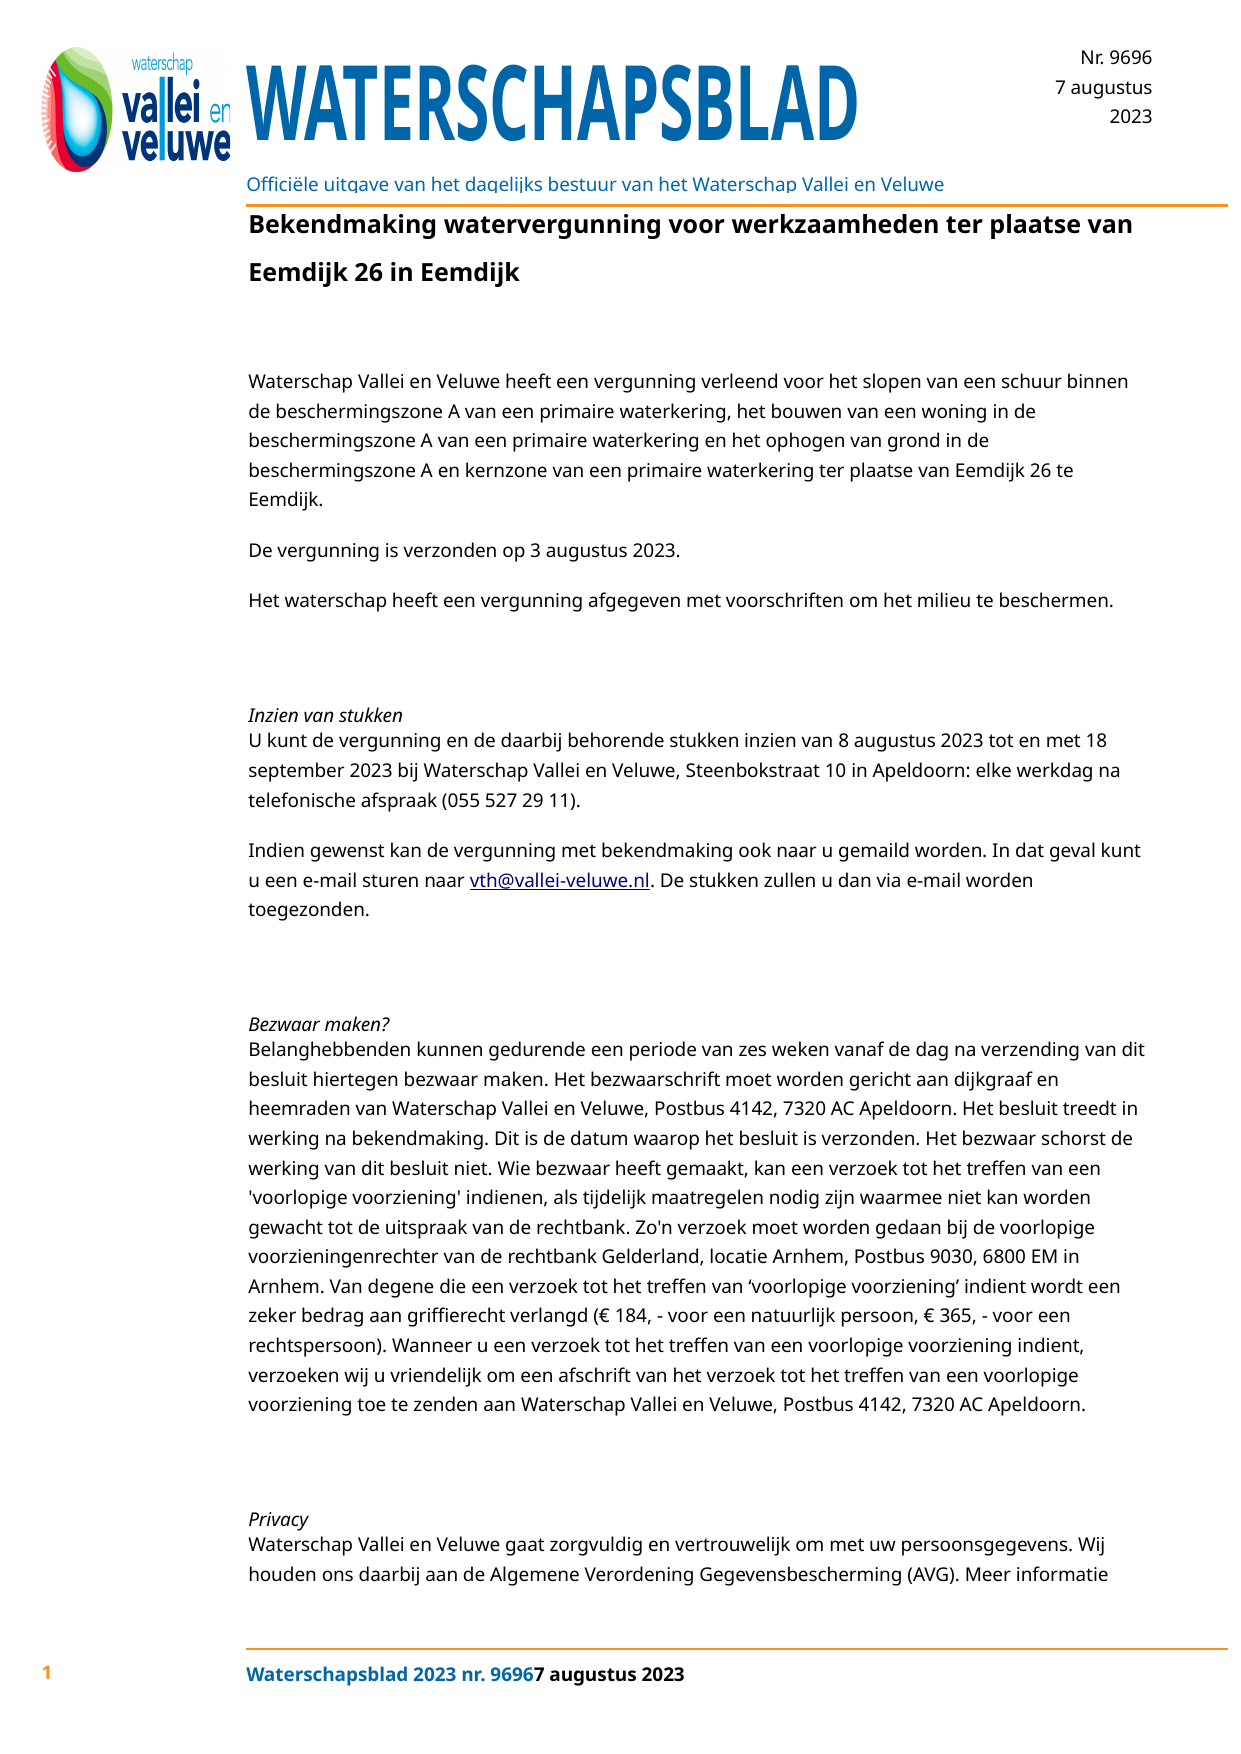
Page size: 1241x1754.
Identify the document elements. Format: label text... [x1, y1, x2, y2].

text Privacy [248, 1506, 1152, 1532]
text Waterschap Vallei en Veluwe gaat zorgvuldig en vertrouwelijk om met uw persoonsgegevens. Wij houden ons daarbij aan de Algemene Verordening Gegevensbescherming (AVG). Meer informatie [248, 1532, 1152, 1587]
text Bezwaar maken? [248, 1011, 1152, 1036]
text Indien gewenst kan de vergunning met bekendmaking ook naar u gemaild worden. In dat geval kunt u een e-mail sturen naar vth@vallei-veluwe.nl. De stukken zullen u dan via e-mail worden toegezonden. [248, 837, 1152, 922]
text Het waterschap heeft een vergunning afgegeven met voorschriften om het milieu te beschermen. [248, 587, 1152, 613]
text Belanghebbenden kunnen gedurende een periode van zes weken vanaf de dag na verzending van dit besluit hiertegen bezwaar maken. Het bezwaarschrift moet worden gericht aan dijkgraaf en heemraden van Waterschap Vallei en Veluwe, Postbus 4142, 7320 AC Apeldoorn. Het besluit treedt in werking na bekendmaking. Dit is de datum waarop het besluit is verzonden. Het bezwaar schorst de werking van dit besluit niet. Wie bezwaar heeft gemaakt, kan een verzoek tot het treffen van een 'voorlopige voorziening' indienen, als tijdelijk maatregelen nodig zijn waarmee niet kan worden gewacht tot de uitspraak van de rechtbank. Zo'n verzoek moet worden gedaan bij de voorlopige voorzieningenrechter van de rechtbank Gelderland, locatie Arnhem, Postbus 9030, 6800 EM in Arnhem. Van degene die een verzoek tot het treffen van ‘voorlopige voorziening’ indient wordt een zeker bedrag aan griffierecht verlangd (€ 184, - voor een natuurlijk persoon, € 365, - voor een rechtspersoon). Wanneer u een verzoek tot het treffen van een voorlopige voorziening indient, verzoeken wij u vriendelijk om een afschrift van het verzoek tot het treffen van een voorlopige voorziening toe te zenden aan Waterschap Vallei en Veluwe, Postbus 4142, 7320 AC Apeldoorn. [248, 1036, 1152, 1417]
text Bekendmaking watervergunning voor werkzaamheden ter plaatse van Eemdijk 26 in Eemdijk [248, 207, 1152, 288]
text De vergunning is verzonden op 3 augustus 2023. [248, 537, 1152, 563]
picture [41, 47, 231, 172]
text Waterschap Vallei en Veluwe heeft een vergunning verleend voor het slopen van een schuur binnen de beschermingszone A van een primaire waterkering, het bouwen van een woning in de beschermingszone A van een primaire waterkering en het ophogen van grond in de beschermingszone A en kernzone van een primaire waterkering ter plaatse van Eemdijk 26 te Eemdijk. [248, 368, 1152, 512]
text U kunt de vergunning en de daarbij behorende stukken inzien van 8 augustus 2023 tot en met 18 september 2023 bij Waterschap Vallei en Veluwe, Steenbokstraat 10 in Apeldoorn: elke werkdag na telefonische afspraak (055 527 29 11). [248, 728, 1152, 812]
text Inzien van stukken [248, 702, 1152, 728]
